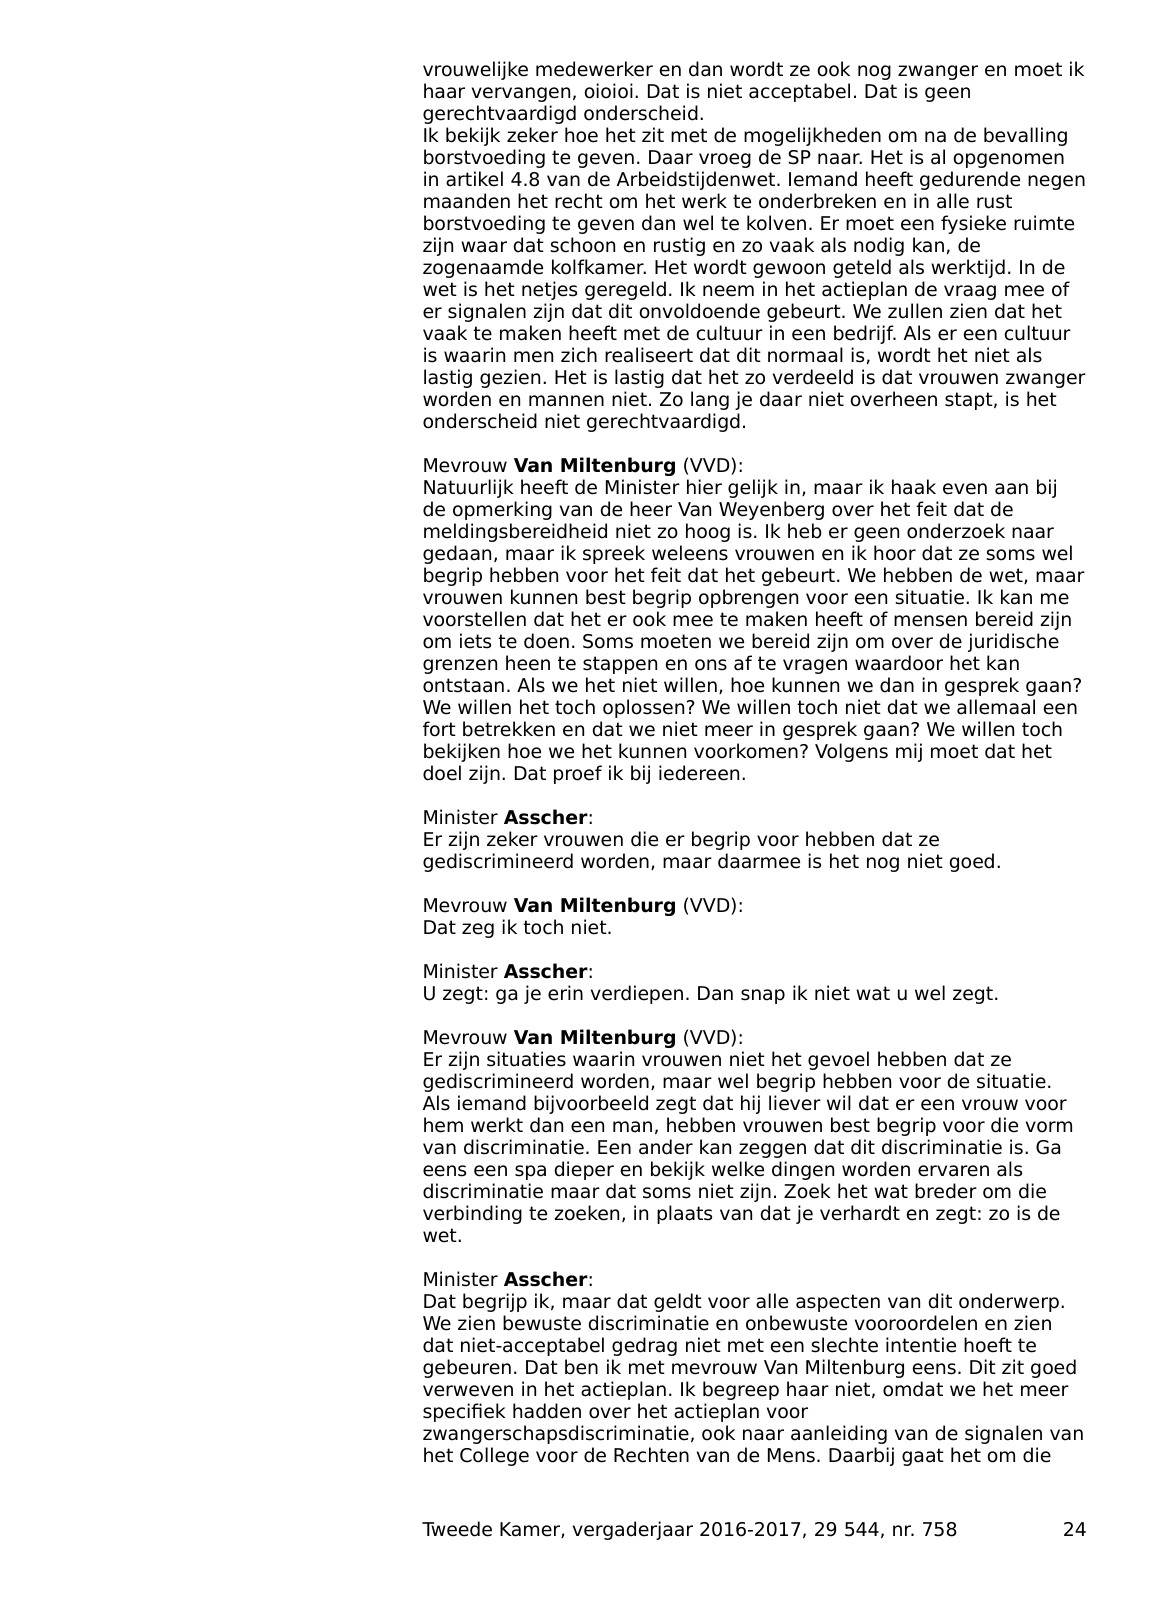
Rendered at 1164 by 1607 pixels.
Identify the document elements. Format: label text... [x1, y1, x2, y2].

text Mevrouw Van Miltenburg (VVD): [422, 895, 1087, 917]
text U zegt: ga je erin verdiepen. Dan snap ik niet wat u wel zegt. [422, 983, 1087, 1005]
text Mevrouw Van Miltenburg (VVD): [422, 455, 1087, 477]
text Minister Asscher: [422, 807, 1087, 829]
text Dat begrijp ik, maar dat geldt voor alle aspecten van dit onderwerp. We zien bewuste discriminatie en onbewuste vooroordelen en zien dat niet-acceptabel gedrag niet met een slechte intentie hoeft te gebeuren. Dat ben ik met mevrouw Van Miltenburg eens. Dit zit goed verweven in het actieplan. Ik begreep haar niet, omdat we het meer specifiek hadden over het actieplan voor zwangerschapsdiscriminatie, ook naar aanleiding van de signalen van het College voor de Rechten van de Mens. Daarbij gaat het om die [422, 1291, 1087, 1467]
text Er zijn situaties waarin vrouwen niet het gevoel hebben dat ze gediscrimineerd worden, maar wel begrip hebben voor de situatie. Als iemand bijvoorbeeld zegt dat hij liever wil dat er een vrouw voor hem werkt dan een man, hebben vrouwen best begrip voor die vorm van discriminatie. Een ander kan zeggen dat dit discriminatie is. Ga eens een spa dieper en bekijk welke dingen worden ervaren als discriminatie maar dat soms niet zijn. Zoek het wat breder om die verbinding te zoeken, in plaats van dat je verhardt en zegt: zo is de wet. [422, 1049, 1087, 1247]
text Dat zeg ik toch niet. [422, 917, 1087, 939]
text Minister Asscher: [422, 961, 1087, 983]
text Er zijn zeker vrouwen die er begrip voor hebben dat ze gediscrimineerd worden, maar daarmee is het nog niet goed. [422, 829, 1087, 873]
text Natuurlijk heeft de Minister hier gelijk in, maar ik haak even aan bij de opmerking van de heer Van Weyenberg over het feit dat de meldingsbereidheid niet zo hoog is. Ik heb er geen onderzoek naar gedaan, maar ik spreek weleens vrouwen en ik hoor dat ze soms wel begrip hebben voor het feit dat het gebeurt. We hebben de wet, maar vrouwen kunnen best begrip opbrengen voor een situatie. Ik kan me voorstellen dat het er ook mee te maken heeft of mensen bereid zijn om iets te doen. Soms moeten we bereid zijn om over de juridische grenzen heen te stappen en ons af te vragen waardoor het kan ontstaan. Als we het niet willen, hoe kunnen we dan in gesprek gaan? We willen het toch oplossen? We willen toch niet dat we allemaal een fort betrekken en dat we niet meer in gesprek gaan? We willen toch bekijken hoe we het kunnen voorkomen? Volgens mij moet dat het doel zijn. Dat proef ik bij iedereen. [422, 477, 1087, 784]
text vrouwelijke medewerker en dan wordt ze ook nog zwanger en moet ik haar vervangen, oioioi. Dat is niet acceptabel. Dat is geen gerechtvaardigd onderscheid. [422, 59, 1087, 125]
text Minister Asscher: [422, 1269, 1087, 1291]
text Mevrouw Van Miltenburg (VVD): [422, 1027, 1087, 1049]
text Ik bekijk zeker hoe het zit met de mogelijkheden om na de bevalling borstvoeding te geven. Daar vroeg de SP naar. Het is al opgenomen in artikel 4.8 van de Arbeidstijdenwet. Iemand heeft gedurende negen maanden het recht om het werk te onderbreken en in alle rust borstvoeding te geven dan wel te kolven. Er moet een fysieke ruimte zijn waar dat schoon en rustig en zo vaak als nodig kan, de zogenaamde kolfkamer. Het wordt gewoon geteld als werktijd. In de wet is het netjes geregeld. Ik neem in het actieplan de vraag mee of er signalen zijn dat dit onvoldoende gebeurt. We zullen zien dat het vaak te maken heeft met de cultuur in een bedrijf. Als er een cultuur is waarin men zich realiseert dat dit normaal is, wordt het niet als lastig gezien. Het is lastig dat het zo verdeeld is dat vrouwen zwanger worden en mannen niet. Zo lang je daar niet overheen stapt, is het onderscheid niet gerechtvaardigd. [422, 125, 1087, 433]
